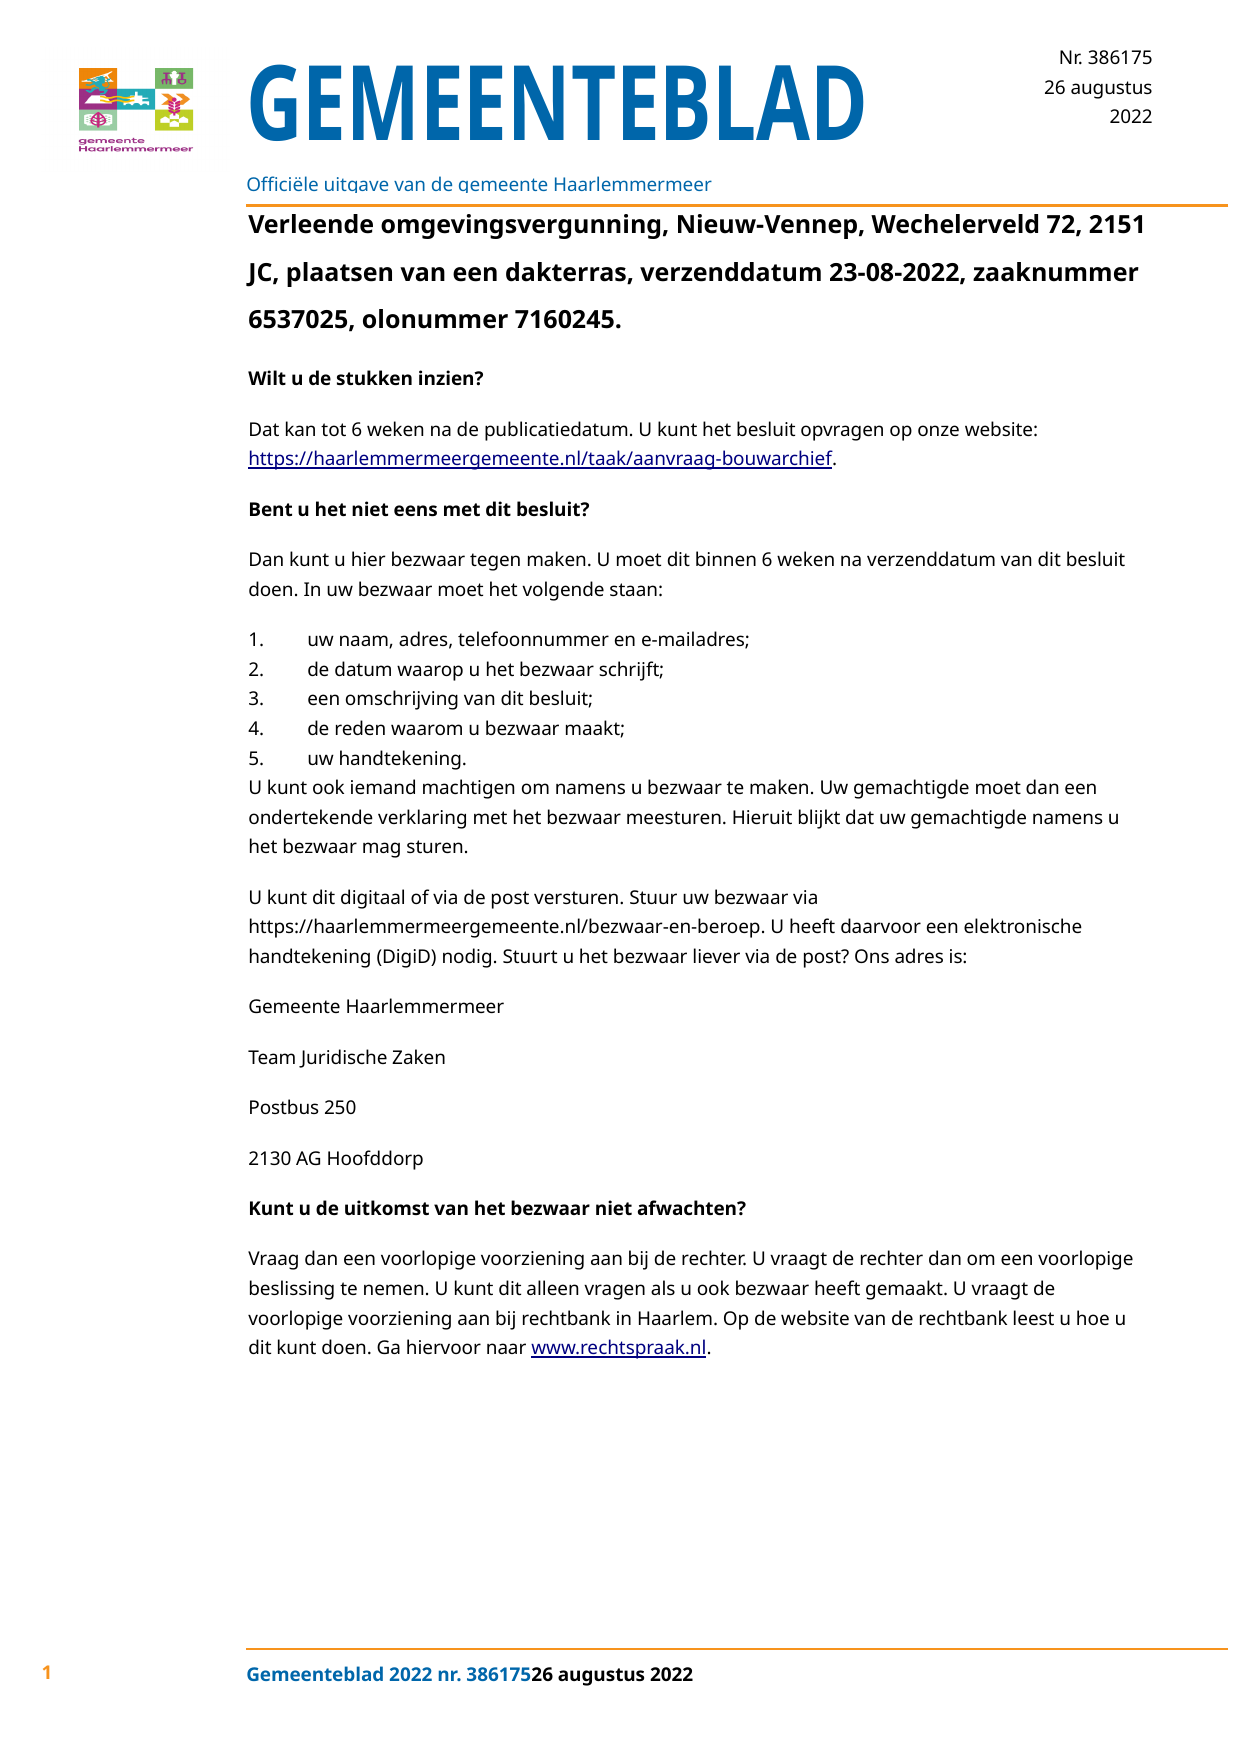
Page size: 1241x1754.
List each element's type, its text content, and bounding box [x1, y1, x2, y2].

list uw naam, adres, telefoonnummer en e-mailadres; [248, 626, 1152, 652]
text Bent u het niet eens met dit besluit? [248, 496, 1152, 522]
text U kunt ook iemand machtigen om namens u bezwaar te maken. Uw gemachtigde moet dan een ondertekende verklaring met het bezwaar meesturen. Hieruit blijkt dat uw gemachtigde namens u het bezwaar mag sturen. [248, 774, 1152, 859]
text Verleende omgevingsvergunning, Nieuw-Vennep, Wechelerveld 72, 2151 JC, plaatsen van een dakterras, verzenddatum 23-08-2022, zaaknummer 6537025, olonummer 7160245. [248, 207, 1152, 336]
list een omschrijving van dit besluit; [248, 686, 1152, 711]
text Kunt u de uitkomst van het bezwaar niet afwachten? [248, 1195, 1152, 1221]
text Wilt u de stukken inzien? [248, 366, 1152, 391]
text U kunt dit digitaal of via de post versturen. Stuur uw bezwaar via https://haarlemmermeergemeente.nl/bezwaar-en-beroep. U heeft daarvoor een elektronische handtekening (DigiD) nodig. Stuurt u het bezwaar liever via de post? Ons adres is: [248, 884, 1152, 969]
text Dan kunt u hier bezwaar tegen maken. U moet dit binnen 6 weken na verzenddatum van dit besluit doen. In uw bezwaar moet het volgende staan: [248, 546, 1152, 602]
text Team Juridische Zaken [248, 1044, 1152, 1069]
text 2130 AG Hoofddorp [248, 1145, 1152, 1170]
text Gemeente Haarlemmermeer [248, 993, 1152, 1019]
list de datum waarop u het bezwaar schrijft; [248, 656, 1152, 682]
picture [41, 47, 231, 172]
text Dat kan tot 6 weken na de publicatiedatum. U kunt het besluit opvragen op onze website: https://haarlemmermeergemeente.nl/taak/aanvraag-bouwarchief. [248, 416, 1152, 471]
text Postbus 250 [248, 1094, 1152, 1120]
list uw handtekening. [248, 745, 1152, 770]
text Vraag dan een voorlopige voorziening aan bij de rechter. U vraagt de rechter dan om een voorlopige beslissing te nemen. U kunt dit alleen vragen als u ook bezwaar heeft gemaakt. U vraagt de voorlopige voorziening aan bij rechtbank in Haarlem. Op de website van de rechtbank leest u hoe u dit kunt doen. Ga hiervoor naar www.rechtspraak.nl. [248, 1246, 1152, 1360]
list de reden waarom u bezwaar maakt; [248, 715, 1152, 741]
